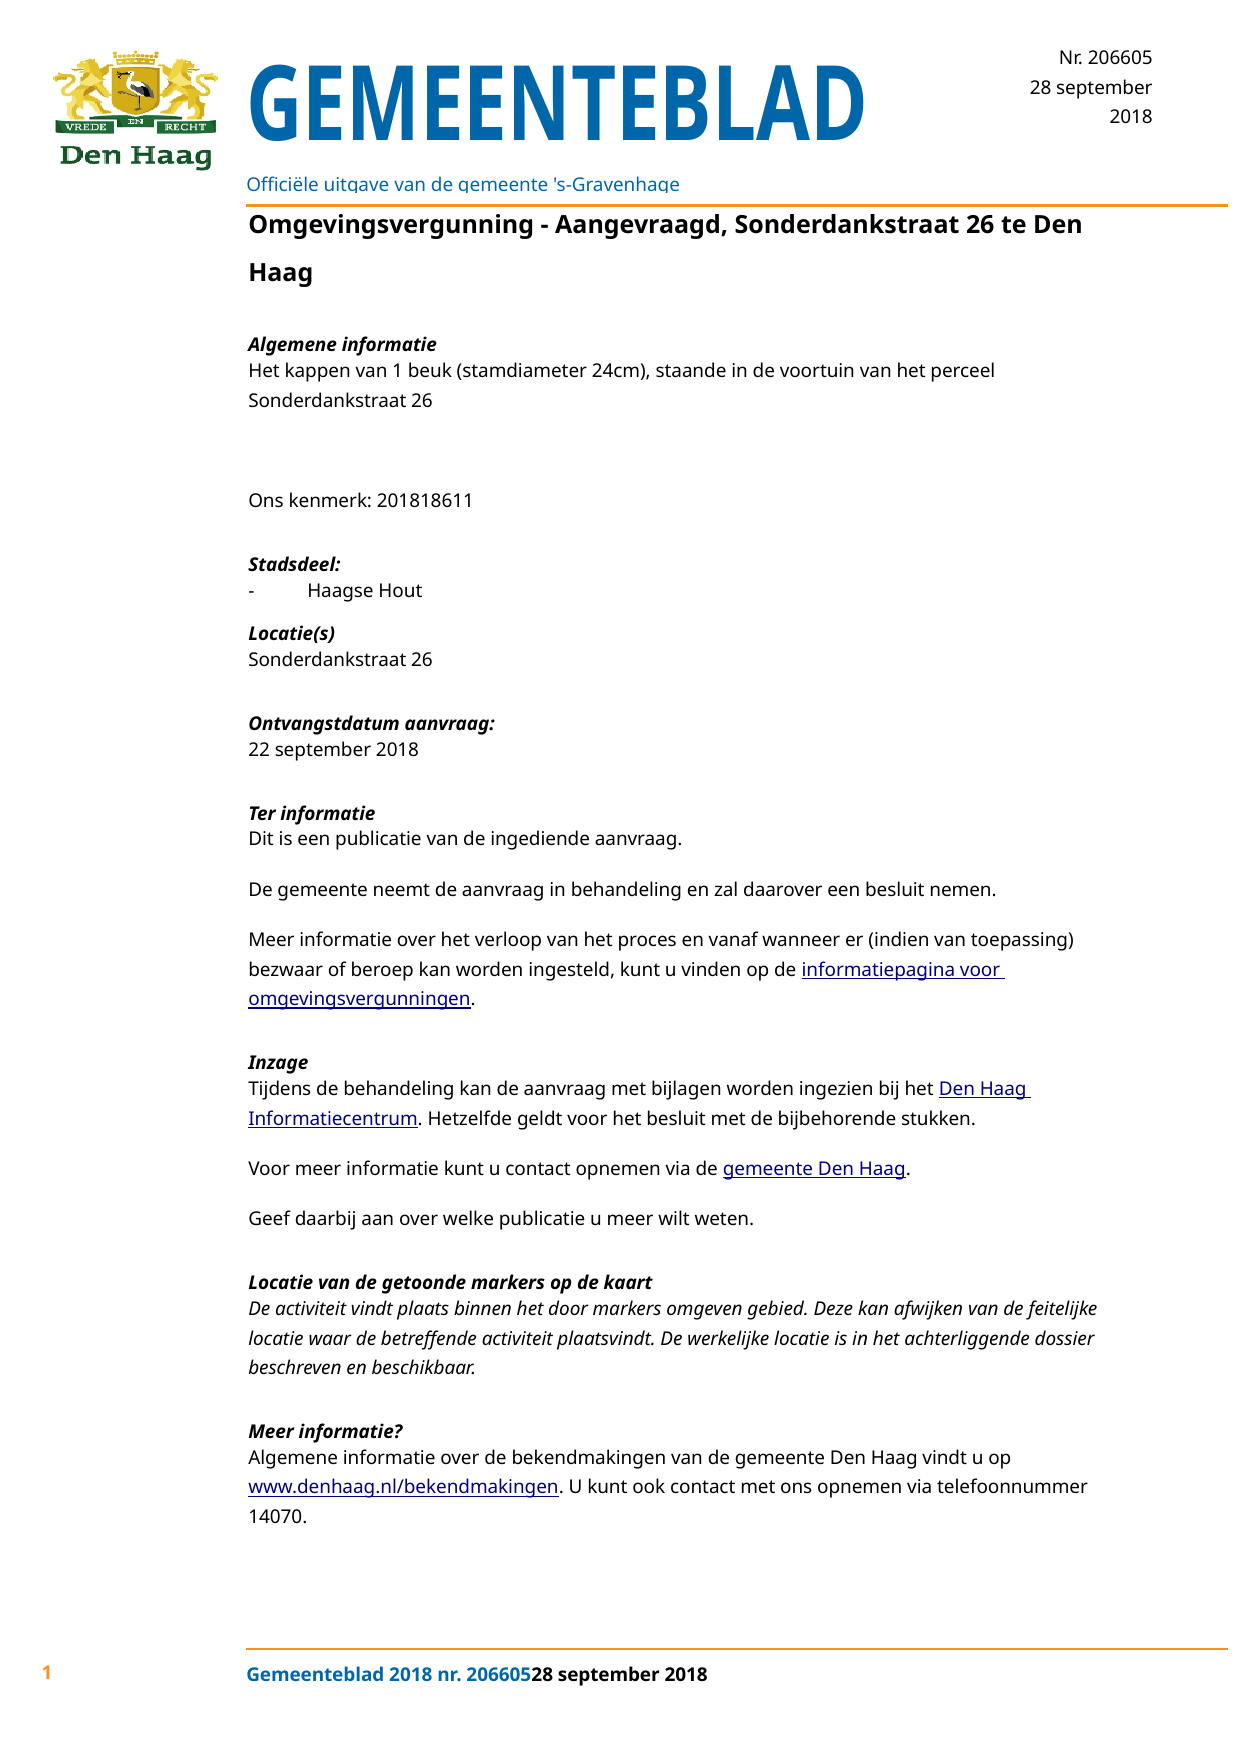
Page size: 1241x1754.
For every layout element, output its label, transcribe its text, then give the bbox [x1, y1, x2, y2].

text Meer informatie over het verloop van het proces en vanaf wanneer er (indien van toepassing) bezwaar of beroep kan worden ingesteld, kunt u vinden op de informatiepagina voor omgevingsvergunningen. [248, 926, 1152, 1011]
list Haagse Hout [248, 577, 1152, 603]
text Algemene informatie over de bekendmakingen van de gemeente Den Haag vindt u op www.denhaag.nl/bekendmakingen. U kunt ook contact met ons opnemen via telefoonnummer 14070. [248, 1444, 1152, 1529]
text Dit is een publicatie van de ingediende aanvraag. [248, 826, 1152, 851]
text 22 september 2018 [248, 736, 1152, 762]
text Ter informatie [248, 800, 1152, 826]
text Tijdens de behandeling kan de aanvraag met bijlagen worden ingezien bij het Den Haag Informatiecentrum. Hetzelfde geldt voor het besluit met de bijbehorende stukken. [248, 1075, 1152, 1131]
text De activiteit vindt plaats binnen het door markers omgeven gebied. Deze kan afwijken van de feitelijke locatie waar de betreffende activiteit plaatsvindt. De werkelijke locatie is in het achterliggende dossier beschreven en beschikbaar. [248, 1295, 1152, 1380]
text Algemene informatie [248, 331, 1152, 357]
text Voor meer informatie kunt u contact opnemen via de gemeente Den Haag. [248, 1155, 1152, 1181]
text Ons kenmerk: 201818611 [248, 488, 1152, 513]
picture [41, 47, 231, 172]
text Locatie van de getoonde markers op de kaart [248, 1269, 1152, 1295]
text Sonderdankstraat 26 [248, 646, 1152, 672]
text Locatie(s) [248, 620, 1152, 646]
text Omgevingsvergunning - Aangevraagd, Sonderdankstraat 26 te Den Haag [248, 207, 1152, 288]
text Stadsdeel: [248, 552, 1152, 577]
text Geef daarbij aan over welke publicatie u meer wilt weten. [248, 1206, 1152, 1231]
text Het kappen van 1 beuk (stamdiameter 24cm), staande in de voortuin van het perceel Sonderdankstraat 26 [248, 357, 1152, 412]
text Meer informatie? [248, 1418, 1152, 1444]
text Inzage [248, 1049, 1152, 1075]
text Ontvangstdatum aanvraag: [248, 710, 1152, 736]
text De gemeente neemt de aanvraag in behandeling en zal daarover een besluit nemen. [248, 876, 1152, 902]
